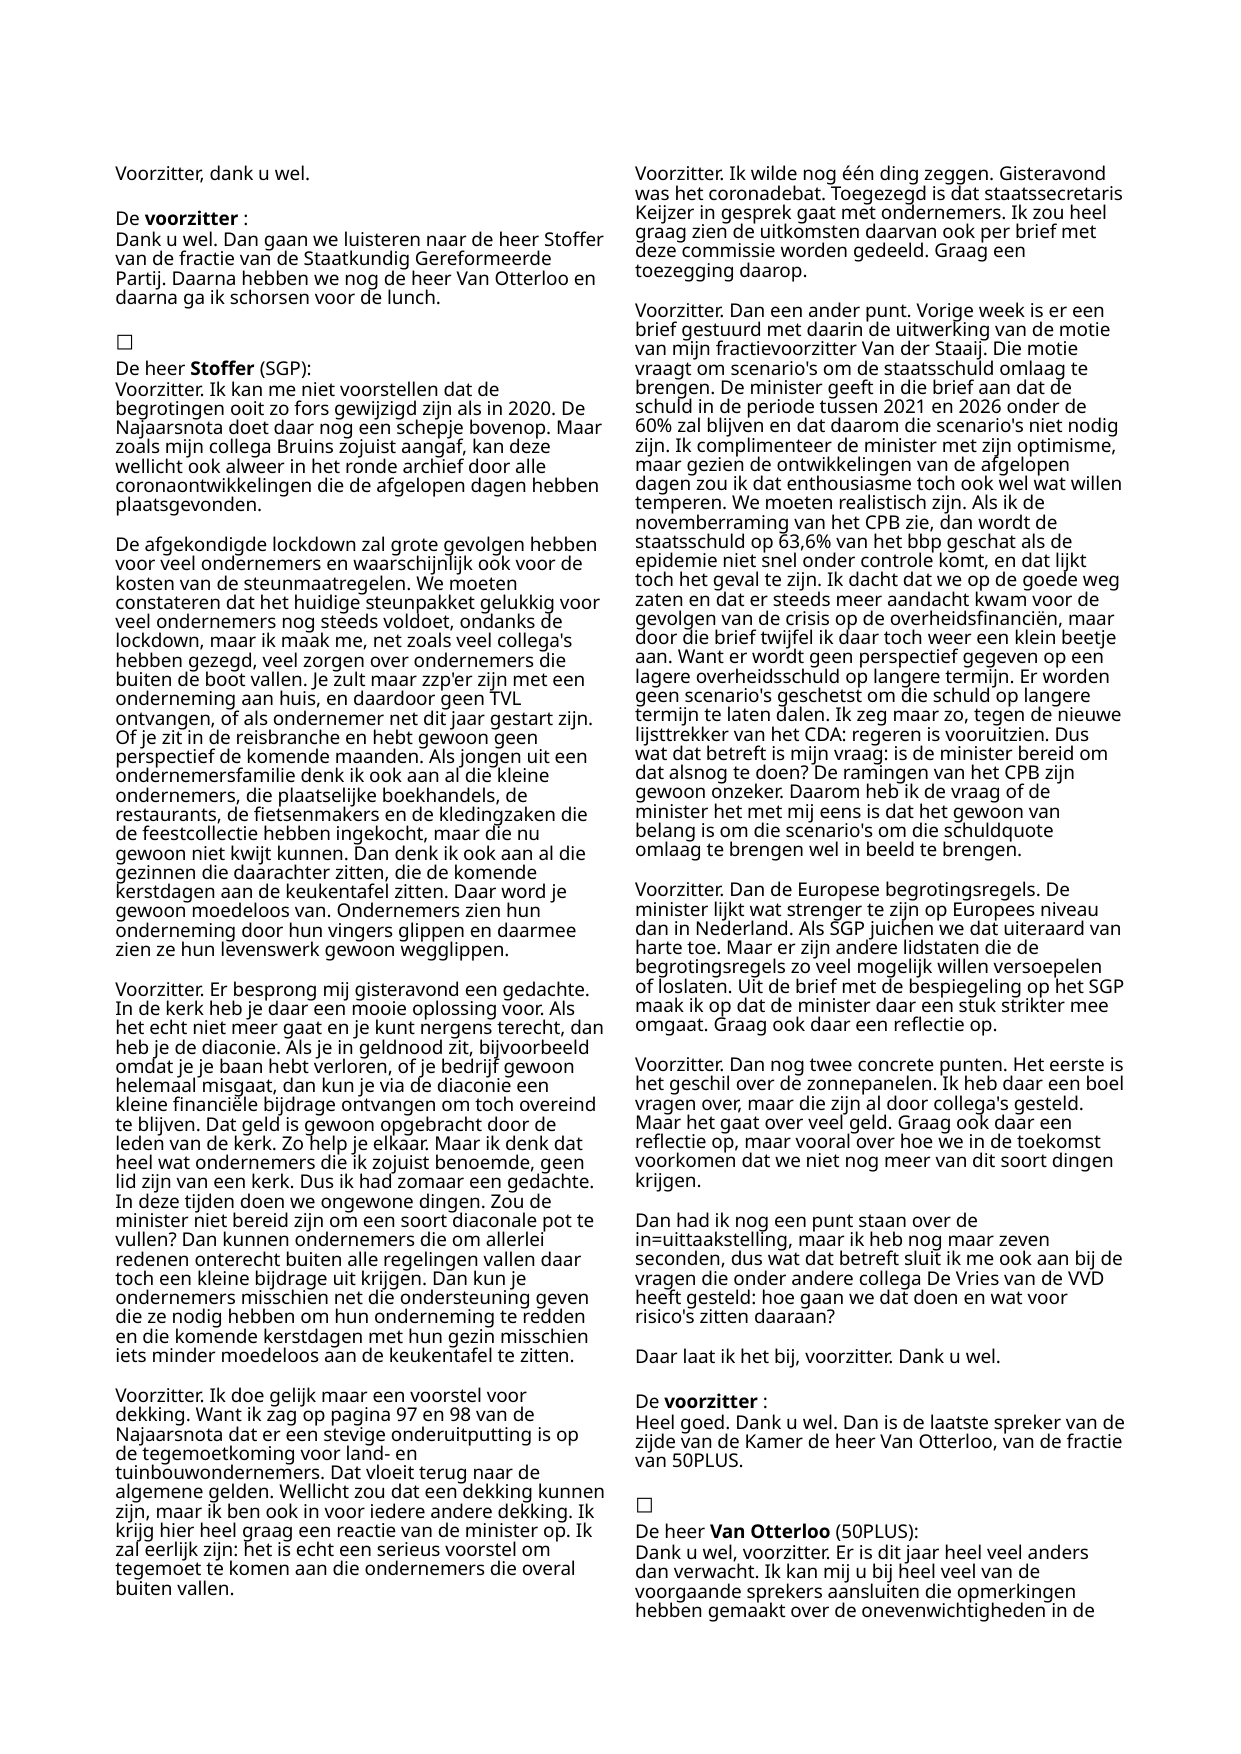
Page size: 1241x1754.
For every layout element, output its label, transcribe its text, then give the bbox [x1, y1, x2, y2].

text De voorzitter : [635, 1388, 1125, 1414]
text Voorzitter, dank u wel. [115, 165, 605, 184]
text De afgekondigde lockdown zal grote gevolgen hebben voor veel ondernemers en waarschijnlijk ook voor de kosten van de steunmaatregelen. We moeten constateren dat het huidige steunpakket gelukkig voor veel ondernemers nog steeds voldoet, ondanks de lockdown, maar ik maak me, net zoals veel collega's hebben gezegd, veel zorgen over ondernemers die buiten de boot vallen. Je zult maar zzp'er zijn met een onderneming aan huis, en daardoor geen TVL ontvangen, of als ondernemer net dit jaar gestart zijn. Of je zit in de reisbranche en hebt gewoon geen perspectief de komende maanden. Als jongen uit een ondernemersfamilie denk ik ook aan al die kleine ondernemers, die plaatselijke boekhandels, de restaurants, de fietsenmakers en de kledingzaken die de feestcollectie hebben ingekocht, maar die nu gewoon niet kwijt kunnen. Dan denk ik ook aan al die gezinnen die daarachter zitten, die de komende kerstdagen aan de keukentafel zitten. Daar word je gewoon moedeloos van. Ondernemers zien hun onderneming door hun vingers glippen en daarmee zien ze hun levenswerk gewoon wegglippen. [115, 536, 605, 960]
text Dan had ik nog een punt staan over de in=uittaakstelling, maar ik heb nog maar zeven seconden, dus wat dat betreft sluit ik me ook aan bij de vragen die onder andere collega De Vries van de VVD heeft gesteld: hoe gaan we dat doen en wat voor risico's zitten daaraan? [635, 1212, 1125, 1327]
text Daar laat ik het bij, voorzitter. Dank u wel. [635, 1348, 1125, 1367]
text Voorzitter. Ik wilde nog één ding zeggen. Gisteravond was het coronadebat. Toegezegd is dat staatssecretaris Keijzer in gesprek gaat met ondernemers. Ik zou heel graag zien de uitkomsten daarvan ook per brief met deze commissie worden gedeeld. Graag een toezegging daarop. [635, 165, 1125, 281]
text De heer Van Otterloo (50PLUS): [635, 1518, 1125, 1544]
text Heel goed. Dank u wel. Dan is de laatste spreker van de zijde van de Kamer de heer Van Otterloo, van de fractie van 50PLUS. [635, 1414, 1125, 1472]
text Dank u wel. Dan gaan we luisteren naar de heer Stoffer van de fractie van de Staatkundig Gereformeerde Partij. Daarna hebben we nog de heer Van Otterloo en daarna ga ik schorsen voor de lunch. [115, 231, 605, 308]
text Dank u wel, voorzitter. Er is dit jaar heel veel anders dan verwacht. Ik kan mij u bij heel veel van de voorgaande sprekers aansluiten die opmerkingen hebben gemaakt over de onevenwichtigheden in de [635, 1544, 1125, 1621]
text ⬜ [115, 329, 605, 355]
text ⬜ [635, 1493, 1125, 1518]
text De voorzitter : [115, 205, 605, 231]
text Voorzitter. Dan nog twee concrete punten. Het eerste is het geschil over de zonnepanelen. Ik heb daar een boel vragen over, maar die zijn al door collega's gesteld. Maar het gaat over veel geld. Graag ook daar een reflectie op, maar vooral over hoe we in de toekomst voorkomen dat we niet nog meer van dit soort dingen krijgen. [635, 1056, 1125, 1191]
text Voorzitter. Dan een ander punt. Vorige week is er een brief gestuurd met daarin de uitwerking van de motie van mijn fractievoorzitter Van der Staaij. Die motie vraagt om scenario's om de staatsschuld omlaag te brengen. De minister geeft in die brief aan dat de schuld in de periode tussen 2021 en 2026 onder de 60% zal blijven en dat daarom die scenario's niet nodig zijn. Ik complimenteer de minister met zijn optimisme, maar gezien de ontwikkelingen van de afgelopen dagen zou ik dat enthousiasme toch ook wel wat willen temperen. We moeten realistisch zijn. Als ik de novemberraming van het CPB zie, dan wordt de staatsschuld op 63,6% van het bbp geschat als de epidemie niet snel onder controle komt, en dat lijkt toch het geval te zijn. Ik dacht dat we op de goede weg zaten en dat er steeds meer aandacht kwam voor de gevolgen van de crisis op de overheidsfinanciën, maar door die brief twijfel ik daar toch weer een klein beetje aan. Want er wordt geen perspectief gegeven op een lagere overheidsschuld op langere termijn. Er worden geen scenario's geschetst om die schuld op langere termijn te laten dalen. Ik zeg maar zo, tegen de nieuwe lijsttrekker van het CDA: regeren is vooruitzien. Dus wat dat betreft is mijn vraag: is de minister bereid om dat alsnog te doen? De ramingen van het CPB zijn gewoon onzeker. Daarom heb ik de vraag of de minister het met mij eens is dat het gewoon van belang is om die scenario's om die schuldquote omlaag te brengen wel in beeld te brengen. [635, 302, 1125, 861]
text Voorzitter. Ik doe gelijk maar een voorstel voor dekking. Want ik zag op pagina 97 en 98 van de Najaarsnota dat er een stevige onderuitputting is op de tegemoetkoming voor land- en tuinbouwondernemers. Dat vloeit terug naar de algemene gelden. Wellicht zou dat een dekking kunnen zijn, maar ik ben ook in voor iedere andere dekking. Ik krijg hier heel graag een reactie van de minister op. Ik zal eerlijk zijn: het is echt een serieus voorstel om tegemoet te komen aan die ondernemers die overal buiten vallen. [115, 1387, 605, 1599]
text Voorzitter. Ik kan me niet voorstellen dat de begrotingen ooit zo fors gewijzigd zijn als in 2020. De Najaarsnota doet daar nog een schepje bovenop. Maar zoals mijn collega Bruins zojuist aangaf, kan deze wellicht ook alweer in het ronde archief door alle coronaontwikkelingen die de afgelopen dagen hebben plaatsgevonden. [115, 381, 605, 515]
text Voorzitter. Er besprong mij gisteravond een gedachte. In de kerk heb je daar een mooie oplossing voor. Als het echt niet meer gaat en je kunt nergens terecht, dan heb je de diaconie. Als je in geldnood zit, bijvoorbeeld omdat je je baan hebt verloren, of je bedrijf gewoon helemaal misgaat, dan kun je via de diaconie een kleine financiële bijdrage ontvangen om toch overeind te blijven. Dat geld is gewoon opgebracht door de leden van de kerk. Zo help je elkaar. Maar ik denk dat heel wat ondernemers die ik zojuist benoemde, geen lid zijn van een kerk. Dus ik had zomaar een gedachte. In deze tijden doen we ongewone dingen. Zou de minister niet bereid zijn om een soort diaconale pot te vullen? Dan kunnen ondernemers die om allerlei redenen onterecht buiten alle regelingen vallen daar toch een kleine bijdrage uit krijgen. Dan kun je ondernemers misschien net die ondersteuning geven die ze nodig hebben om hun onderneming te redden en die komende kerstdagen met hun gezin misschien iets minder moedeloos aan de keukentafel te zitten. [115, 981, 605, 1366]
text Voorzitter. Dan de Europese begrotingsregels. De minister lijkt wat strenger te zijn op Europees niveau dan in Nederland. Als SGP juichen we dat uiteraard van harte toe. Maar er zijn andere lidstaten die de begrotingsregels zo veel mogelijk willen versoepelen of loslaten. Uit de brief met de bespiegeling op het SGP maak ik op dat de minister daar een stuk strikter mee omgaat. Graag ook daar een reflectie op. [635, 881, 1125, 1035]
text De heer Stoffer (SGP): [115, 355, 605, 381]
